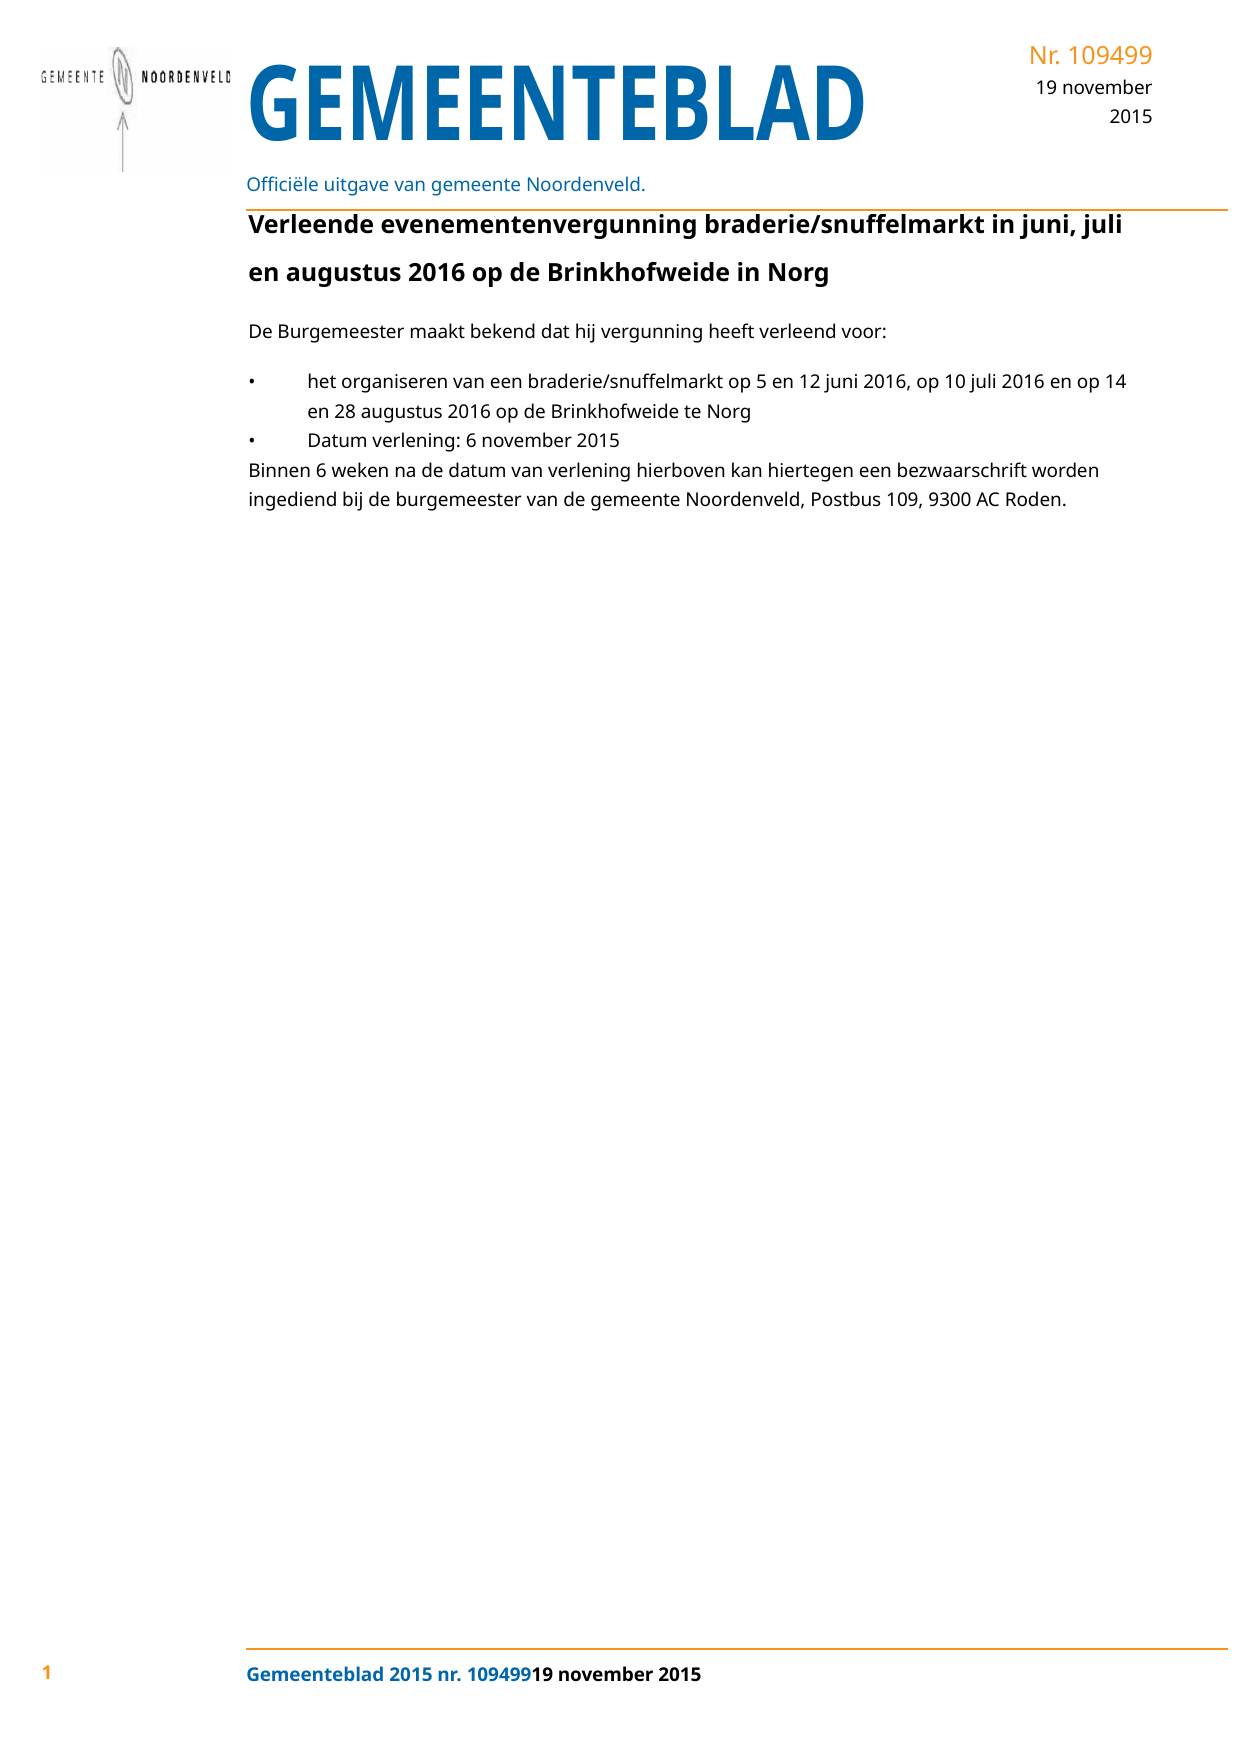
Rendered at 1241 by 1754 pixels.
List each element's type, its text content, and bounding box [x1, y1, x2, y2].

text De Burgemeester maakt bekend dat hij vergunning heeft verleend voor: [248, 318, 1152, 344]
picture [41, 47, 231, 172]
text Binnen 6 weken na de datum van verlening hierboven kan hiertegen een bezwaarschrift worden ingediend bij de burgemeester van de gemeente Noordenveld, Postbus 109, 9300 AC Roden. [248, 457, 1152, 512]
text Verleende evenementenvergunning braderie/snuffelmarkt in juni, juli en augustus 2016 op de Brinkhofweide in Norg [248, 211, 1152, 288]
list Datum verlening: 6 november 2015 [248, 427, 1152, 453]
list het organiseren van een braderie/snuffelmarkt op 5 en 12 juni 2016, op 10 juli 2016 en op 14 en 28 augustus 2016 op de Brinkhofweide te Norg [248, 368, 1152, 424]
